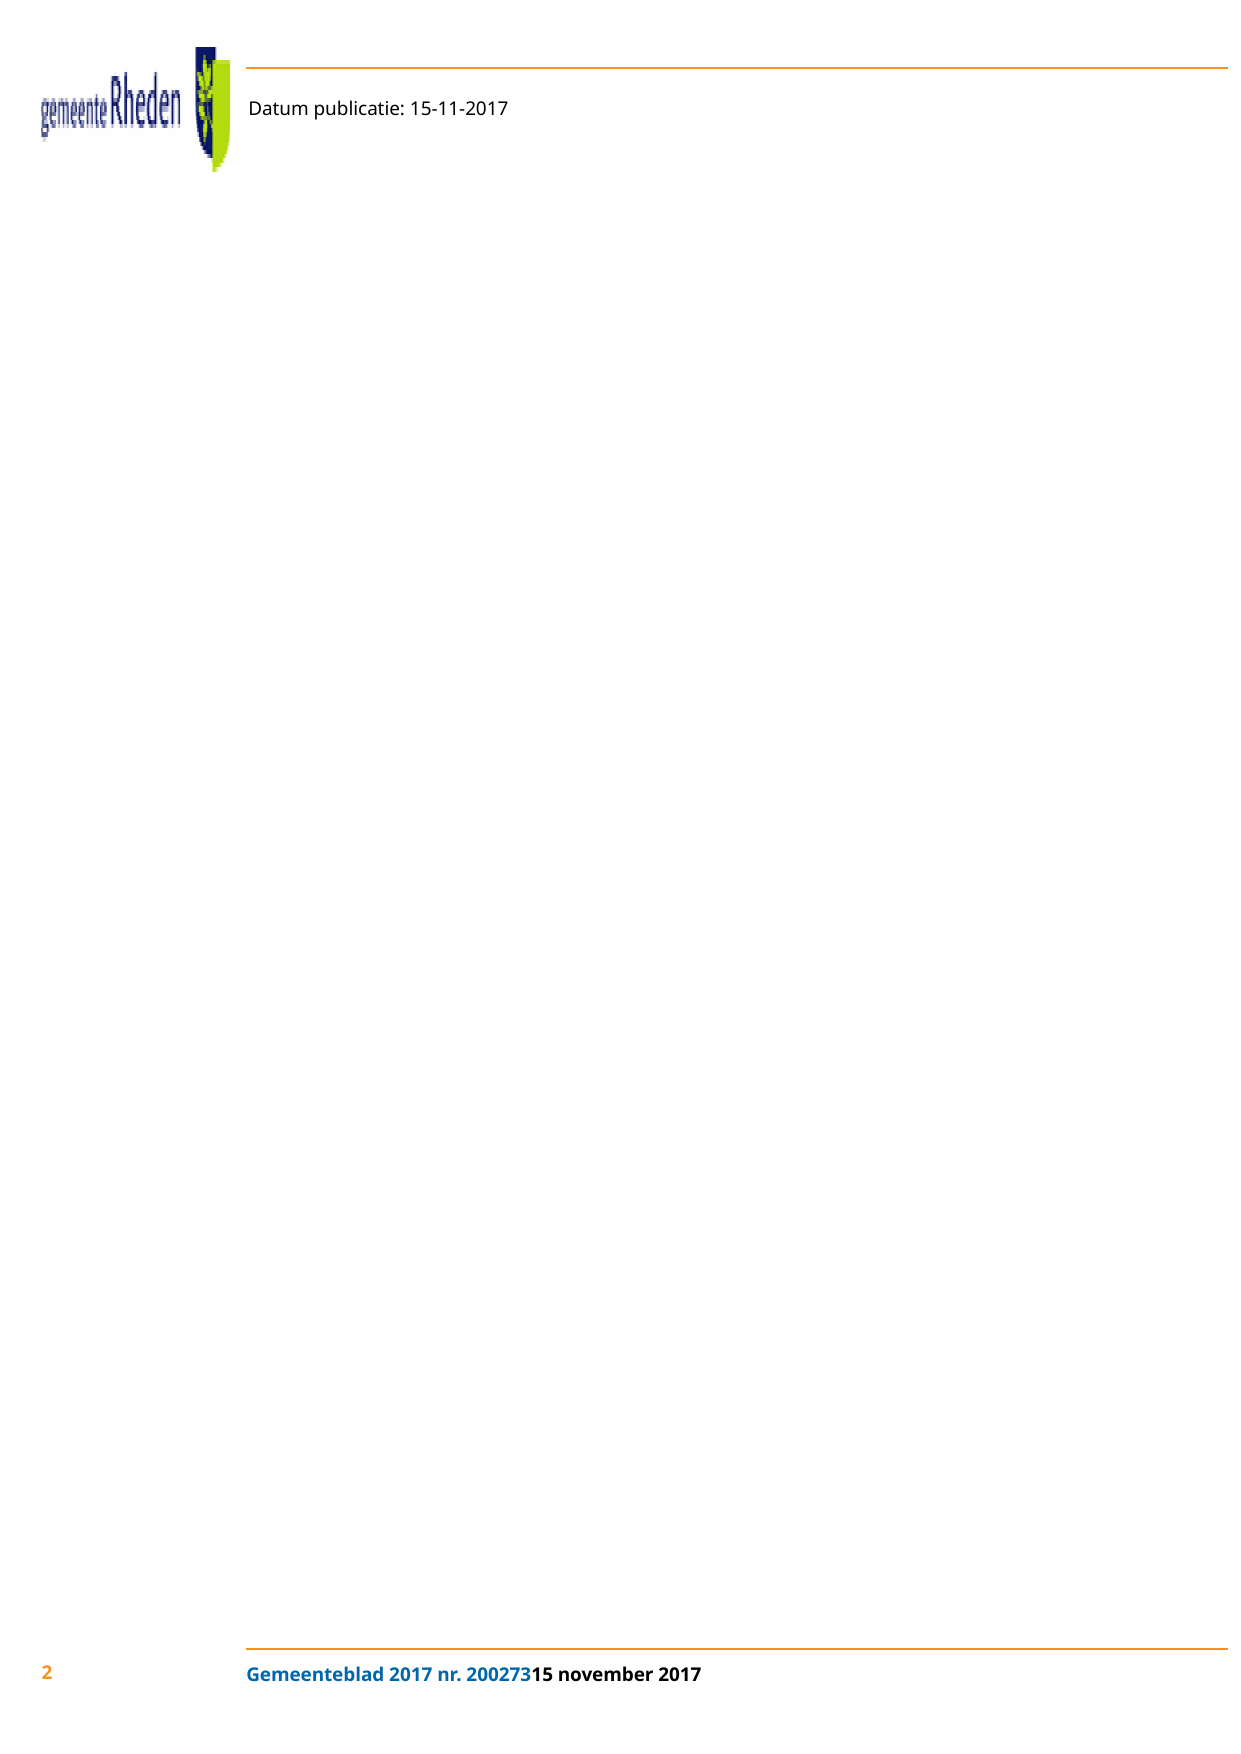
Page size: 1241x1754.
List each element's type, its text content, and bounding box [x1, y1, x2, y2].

picture [41, 47, 231, 172]
text Datum publicatie: 15-11-2017 [248, 95, 1152, 121]
